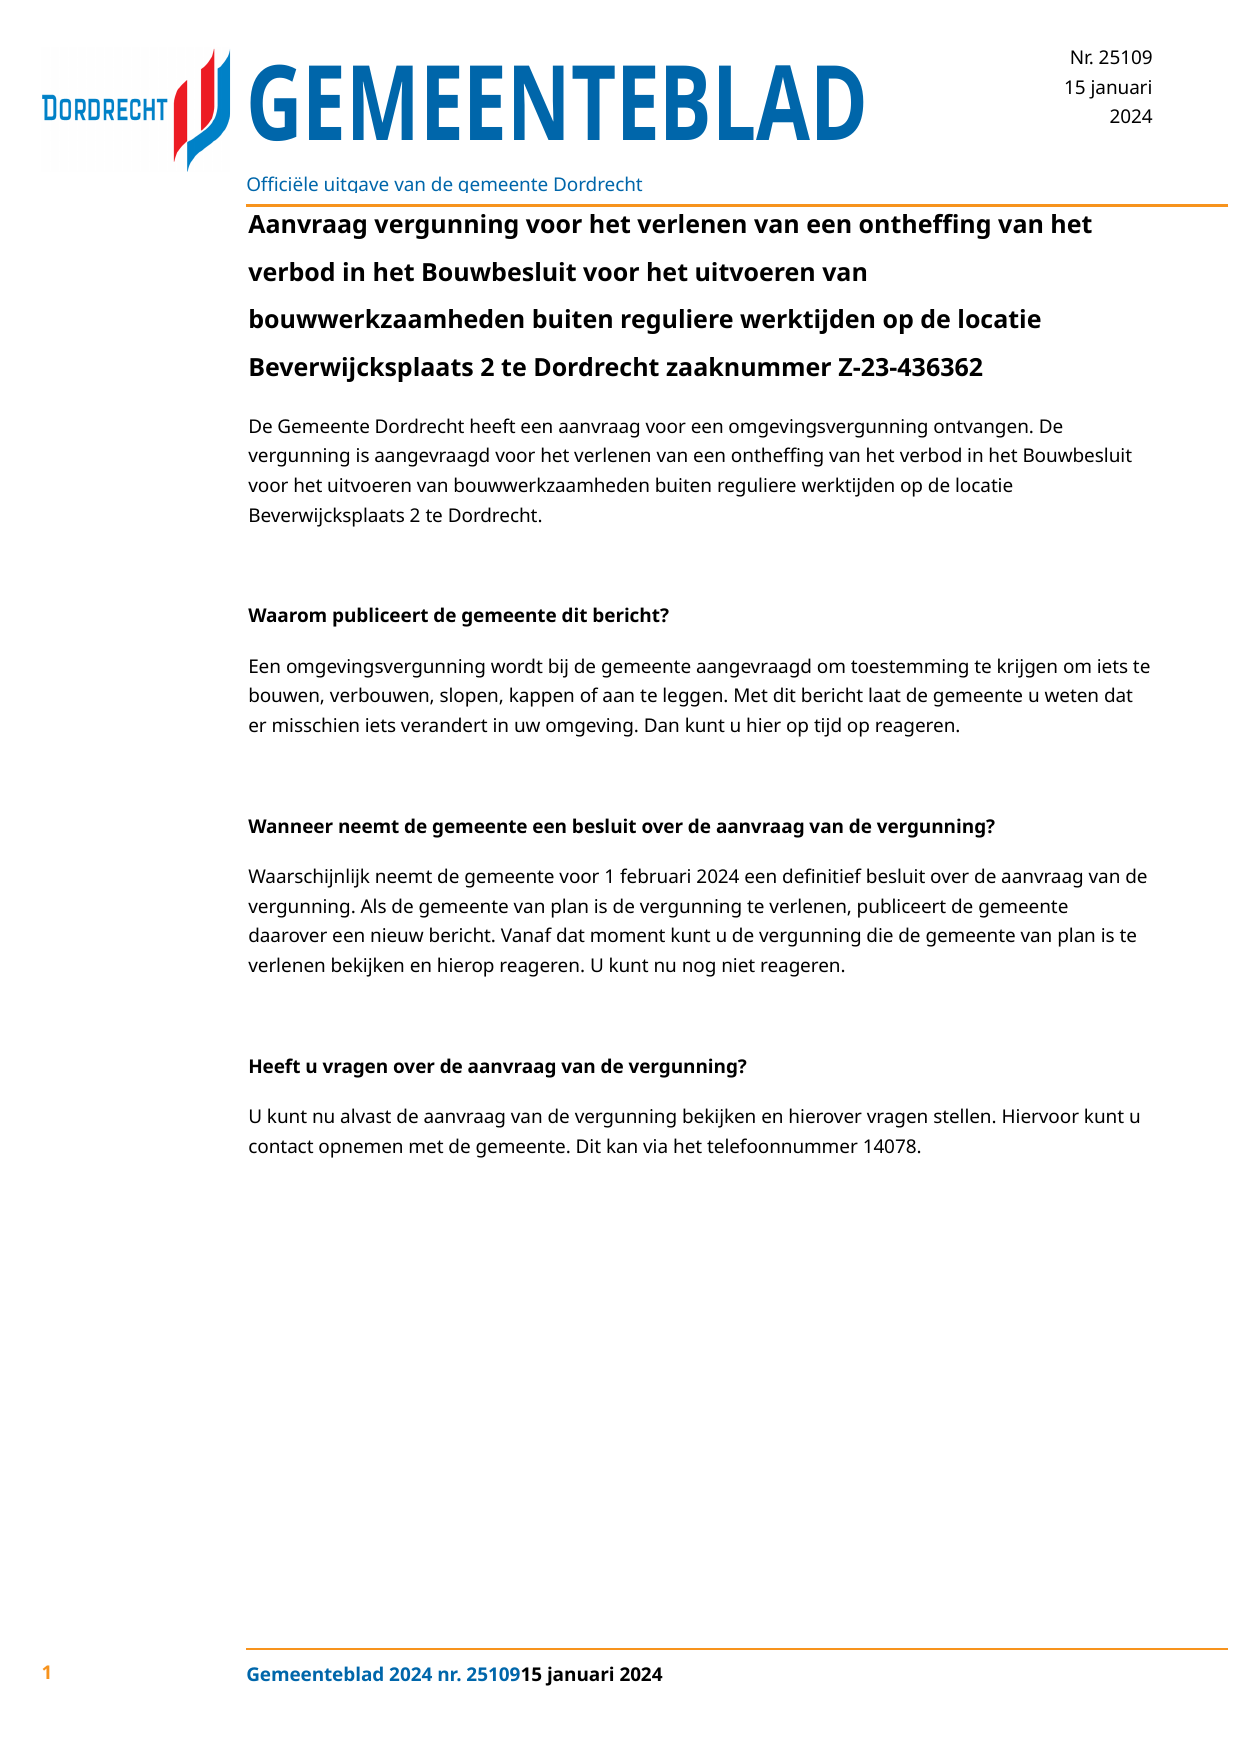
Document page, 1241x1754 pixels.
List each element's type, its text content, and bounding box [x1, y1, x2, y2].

text Waarschijnlijk neemt de gemeente voor 1 februari 2024 een definitief besluit over de aanvraag van de vergunning. Als de gemeente van plan is de vergunning te verlenen, publiceert de gemeente daarover een nieuw bericht. Vanaf dat moment kunt u de vergunning die de gemeente van plan is te verlenen bekijken en hierop reageren. U kunt nu nog niet reageren. [248, 863, 1152, 978]
text Wanneer neemt de gemeente een besluit over de aanvraag van de vergunning? [248, 813, 1152, 839]
text Een omgevingsvergunning wordt bij de gemeente aangevraagd om toestemming te krijgen om iets te bouwen, verbouwen, slopen, kappen of aan te leggen. Met dit bericht laat de gemeente u weten dat er misschien iets verandert in uw omgeving. Dan kunt u hier op tijd op reageren. [248, 653, 1152, 738]
text Waarom publiceert de gemeente dit bericht? [248, 603, 1152, 628]
text U kunt nu alvast de aanvraag van de vergunning bekijken en hierover vragen stellen. Hiervoor kunt u contact opnemen met de gemeente. Dit kan via het telefoonnummer 14078. [248, 1103, 1152, 1159]
text De Gemeente Dordrecht heeft een aanvraag voor een omgevingsvergunning ontvangen. De vergunning is aangevraagd voor het verlenen van een ontheffing van het verbod in het Bouwbesluit voor het uitvoeren van bouwwerkzaamheden buiten reguliere werktijden op de locatie Beverwijcksplaats 2 te Dordrecht. [248, 413, 1152, 528]
picture [41, 47, 231, 172]
text Heeft u vragen over de aanvraag van de vergunning? [248, 1053, 1152, 1079]
text Aanvraag vergunning voor het verlenen van een ontheffing van het verbod in het Bouwbesluit voor het uitvoeren van bouwwerkzaamheden buiten reguliere werktijden op de locatie Beverwijcksplaats 2 te Dordrecht zaaknummer Z-23-436362 [248, 207, 1152, 384]
